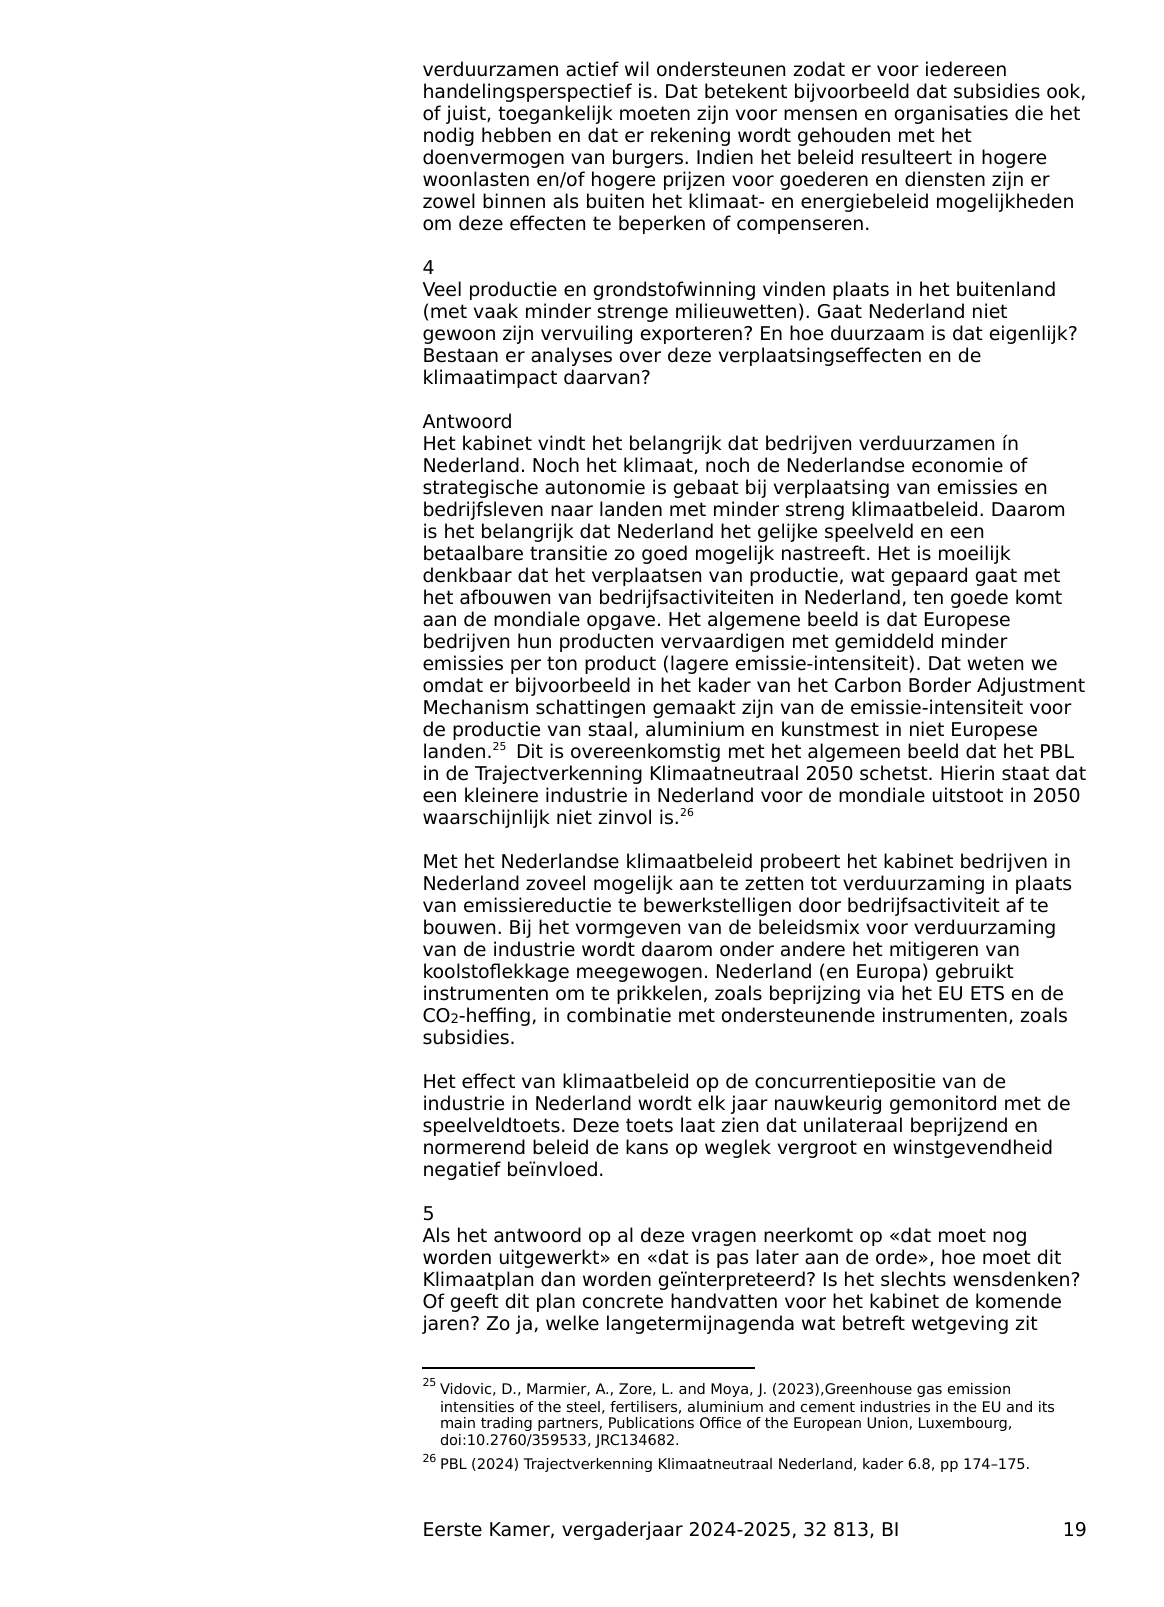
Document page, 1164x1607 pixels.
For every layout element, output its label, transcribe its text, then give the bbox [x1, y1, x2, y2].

text Vidovic, D., Marmier, A., Zore, L. and Moya, J. (2023),Greenhouse gas emission intensities of the steel, fertilisers, aluminium and cement industries in the EU and its main trading partners, Publications Office of the European Union, Luxembourg, doi:10.2760/359533, JRC134682. [422, 1377, 1087, 1449]
text Het effect van klimaatbeleid op de concurrentiepositie van de industrie in Nederland wordt elk jaar nauwkeurig gemonitord met de speelveldtoets. Deze toets laat zien dat unilateraal beprijzend en normerend beleid de kans op weglek vergroot en winstgevendheid negatief beïnvloed. [422, 1071, 1087, 1181]
text Het kabinet vindt het belangrijk dat bedrijven verduurzamen ín Nederland. Noch het klimaat, noch de Nederlandse economie of strategische autonomie is gebaat bij verplaatsing van emissies en bedrijfsleven naar landen met minder streng klimaatbeleid. Daarom is het belangrijk dat Nederland het gelijke speelveld en een betaalbare transitie zo goed mogelijk nastreeft. Het is moeilijk denkbaar dat het verplaatsen van productie, wat gepaard gaat met het afbouwen van bedrijfsactiviteiten in Nederland, ten goede komt aan de mondiale opgave. Het algemene beeld is dat Europese bedrijven hun producten vervaardigen met gemiddeld minder emissies per ton product (lagere emissie-intensiteit). Dat weten we omdat er bijvoorbeeld in het kader van het Carbon Border Adjustment Mechanism schattingen gemaakt zijn van de emissie-intensiteit voor de productie van staal, aluminium en kunstmest in niet Europese landen. Dit is overeenkomstig met het algemeen beeld dat het PBL in de Trajectverkenning Klimaatneutraal 2050 schetst. Hierin staat dat een kleinere industrie in Nederland voor de mondiale uitstoot in 2050 waarschijnlijk niet zinvol is. [422, 433, 1087, 829]
text 4 [422, 257, 1087, 279]
text 5 [422, 1203, 1087, 1225]
text PBL (2024) Trajectverkenning Klimaatneutraal Nederland, kader 6.8, pp 174–175. [422, 1452, 1087, 1474]
text Antwoord [422, 411, 1087, 433]
text Als het antwoord op al deze vragen neerkomt op «dat moet nog worden uitgewerkt» en «dat is pas later aan de orde», hoe moet dit Klimaatplan dan worden geïnterpreteerd? Is het slechts wensdenken? Of geeft dit plan concrete handvatten voor het kabinet de komende jaren? Zo ja, welke langetermijnagenda wat betreft wetgeving zit [422, 1225, 1087, 1335]
text Met het Nederlandse klimaatbeleid probeert het kabinet bedrijven in Nederland zoveel mogelijk aan te zetten tot verduurzaming in plaats van emissiereductie te bewerkstelligen door bedrijfsactiviteit af te bouwen. Bij het vormgeven van de beleidsmix voor verduurzaming van de industrie wordt daarom onder andere het mitigeren van koolstoflekkage meegewogen. Nederland (en Europa) gebruikt instrumenten om te prikkelen, zoals beprijzing via het EU ETS en de CO2-heffing, in combinatie met ondersteunende instrumenten, zoals subsidies. [422, 851, 1087, 1049]
text verduurzamen actief wil ondersteunen zodat er voor iedereen handelingsperspectief is. Dat betekent bijvoorbeeld dat subsidies ook, of juist, toegankelijk moeten zijn voor mensen en organisaties die het nodig hebben en dat er rekening wordt gehouden met het doenvermogen van burgers. Indien het beleid resulteert in hogere woonlasten en/of hogere prijzen voor goederen en diensten zijn er zowel binnen als buiten het klimaat- en energiebeleid mogelijkheden om deze effecten te beperken of compenseren. [422, 59, 1087, 235]
text Veel productie en grondstofwinning vinden plaats in het buitenland (met vaak minder strenge milieuwetten). Gaat Nederland niet gewoon zijn vervuiling exporteren? En hoe duurzaam is dat eigenlijk? Bestaan er analyses over deze verplaatsingseffecten en de klimaatimpact daarvan? [422, 279, 1087, 389]
